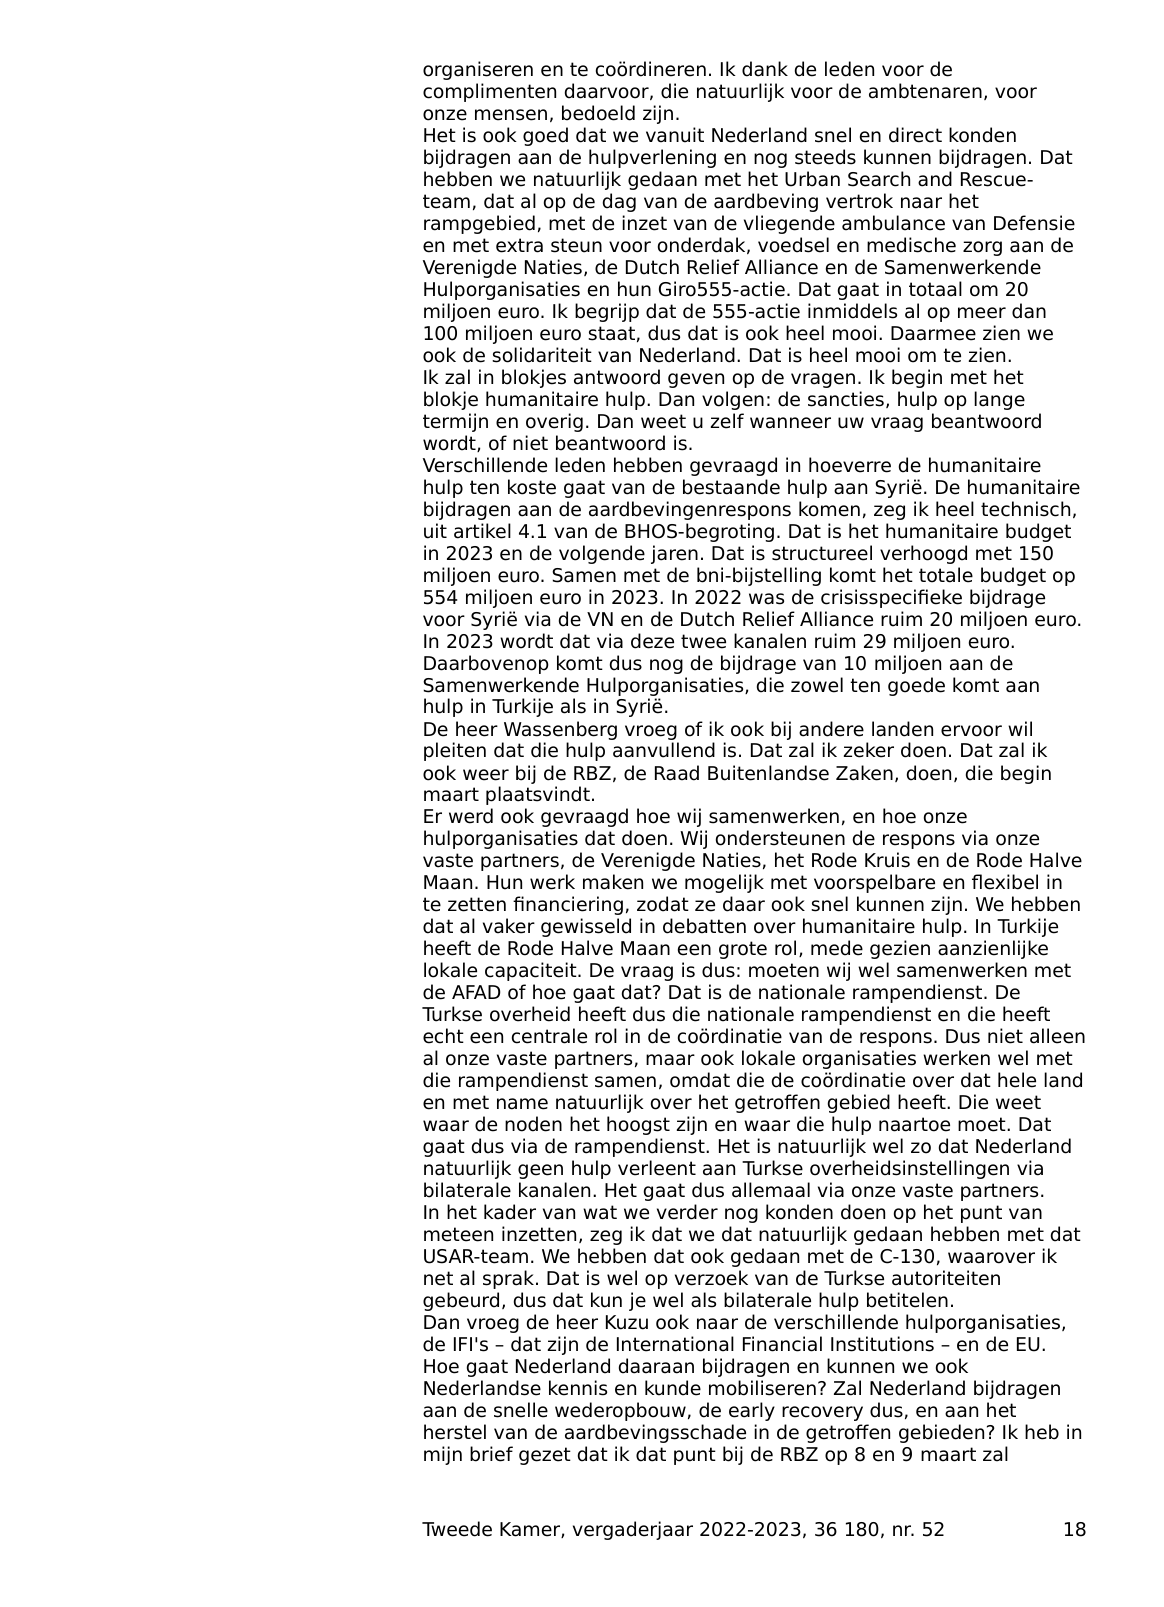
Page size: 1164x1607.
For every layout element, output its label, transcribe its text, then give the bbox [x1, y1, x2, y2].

text In het kader van wat we verder nog konden doen op het punt van meteen inzetten, zeg ik dat we dat natuurlijk gedaan hebben met dat USAR-team. We hebben dat ook gedaan met de C-130, waarover ik net al sprak. Dat is wel op verzoek van de Turkse autoriteiten gebeurd, dus dat kun je wel als bilaterale hulp betitelen. [422, 1202, 1087, 1312]
text De heer Wassenberg vroeg of ik ook bij andere landen ervoor wil pleiten dat die hulp aanvullend is. Dat zal ik zeker doen. Dat zal ik ook weer bij de RBZ, de Raad Buitenlandse Zaken, doen, die begin maart plaatsvindt. [422, 718, 1087, 806]
text Dan vroeg de heer Kuzu ook naar de verschillende hulporganisaties, de IFI's – dat zijn de International Financial Institutions – en de EU. Hoe gaat Nederland daaraan bijdragen en kunnen we ook Nederlandse kennis en kunde mobiliseren? Zal Nederland bijdragen aan de snelle wederopbouw, de early recovery dus, en aan het herstel van de aardbevingsschade in de getroffen gebieden? Ik heb in mijn brief gezet dat ik dat punt bij de RBZ op 8 en 9 maart zal [422, 1312, 1087, 1466]
text Ik zal in blokjes antwoord geven op de vragen. Ik begin met het blokje humanitaire hulp. Dan volgen: de sancties, hulp op lange termijn en overig. Dan weet u zelf wanneer uw vraag beantwoord wordt, of niet beantwoord is. [422, 367, 1087, 455]
text organiseren en te coördineren. Ik dank de leden voor de complimenten daarvoor, die natuurlijk voor de ambtenaren, voor onze mensen, bedoeld zijn. [422, 59, 1087, 125]
text Er werd ook gevraagd hoe wij samenwerken, en hoe onze hulporganisaties dat doen. Wij ondersteunen de respons via onze vaste partners, de Verenigde Naties, het Rode Kruis en de Rode Halve Maan. Hun werk maken we mogelijk met voorspelbare en flexibel in te zetten financiering, zodat ze daar ook snel kunnen zijn. We hebben dat al vaker gewisseld in debatten over humanitaire hulp. In Turkije heeft de Rode Halve Maan een grote rol, mede gezien aanzienlijke lokale capaciteit. De vraag is dus: moeten wij wel samenwerken met de AFAD of hoe gaat dat? Dat is de nationale rampendienst. De Turkse overheid heeft dus die nationale rampendienst en die heeft echt een centrale rol in de coördinatie van de respons. Dus niet alleen al onze vaste partners, maar ook lokale organisaties werken wel met die rampendienst samen, omdat die de coördinatie over dat hele land en met name natuurlijk over het getroffen gebied heeft. Die weet waar de noden het hoogst zijn en waar die hulp naartoe moet. Dat gaat dus via de rampendienst. Het is natuurlijk wel zo dat Nederland natuurlijk geen hulp verleent aan Turkse overheidsinstellingen via bilaterale kanalen. Het gaat dus allemaal via onze vaste partners. [422, 806, 1087, 1202]
text Het is ook goed dat we vanuit Nederland snel en direct konden bijdragen aan de hulpverlening en nog steeds kunnen bijdragen. Dat hebben we natuurlijk gedaan met het Urban Search and Rescue-team, dat al op de dag van de aardbeving vertrok naar het rampgebied, met de inzet van de vliegende ambulance van Defensie en met extra steun voor onderdak, voedsel en medische zorg aan de Verenigde Naties, de Dutch Relief Alliance en de Samenwerkende Hulporganisaties en hun Giro555-actie. Dat gaat in totaal om 20 miljoen euro. Ik begrijp dat de 555-actie inmiddels al op meer dan 100 miljoen euro staat, dus dat is ook heel mooi. Daarmee zien we ook de solidariteit van Nederland. Dat is heel mooi om te zien. [422, 125, 1087, 367]
text Verschillende leden hebben gevraagd in hoeverre de humanitaire hulp ten koste gaat van de bestaande hulp aan Syrië. De humanitaire bijdragen aan de aardbevingenrespons komen, zeg ik heel technisch, uit artikel 4.1 van de BHOS-begroting. Dat is het humanitaire budget in 2023 en de volgende jaren. Dat is structureel verhoogd met 150 miljoen euro. Samen met de bni-bijstelling komt het totale budget op 554 miljoen euro in 2023. In 2022 was de crisisspecifieke bijdrage voor Syrië via de VN en de Dutch Relief Alliance ruim 20 miljoen euro. In 2023 wordt dat via deze twee kanalen ruim 29 miljoen euro. Daarbovenop komt dus nog de bijdrage van 10 miljoen aan de Samenwerkende Hulporganisaties, die zowel ten goede komt aan hulp in Turkije als in Syrië. [422, 455, 1087, 718]
